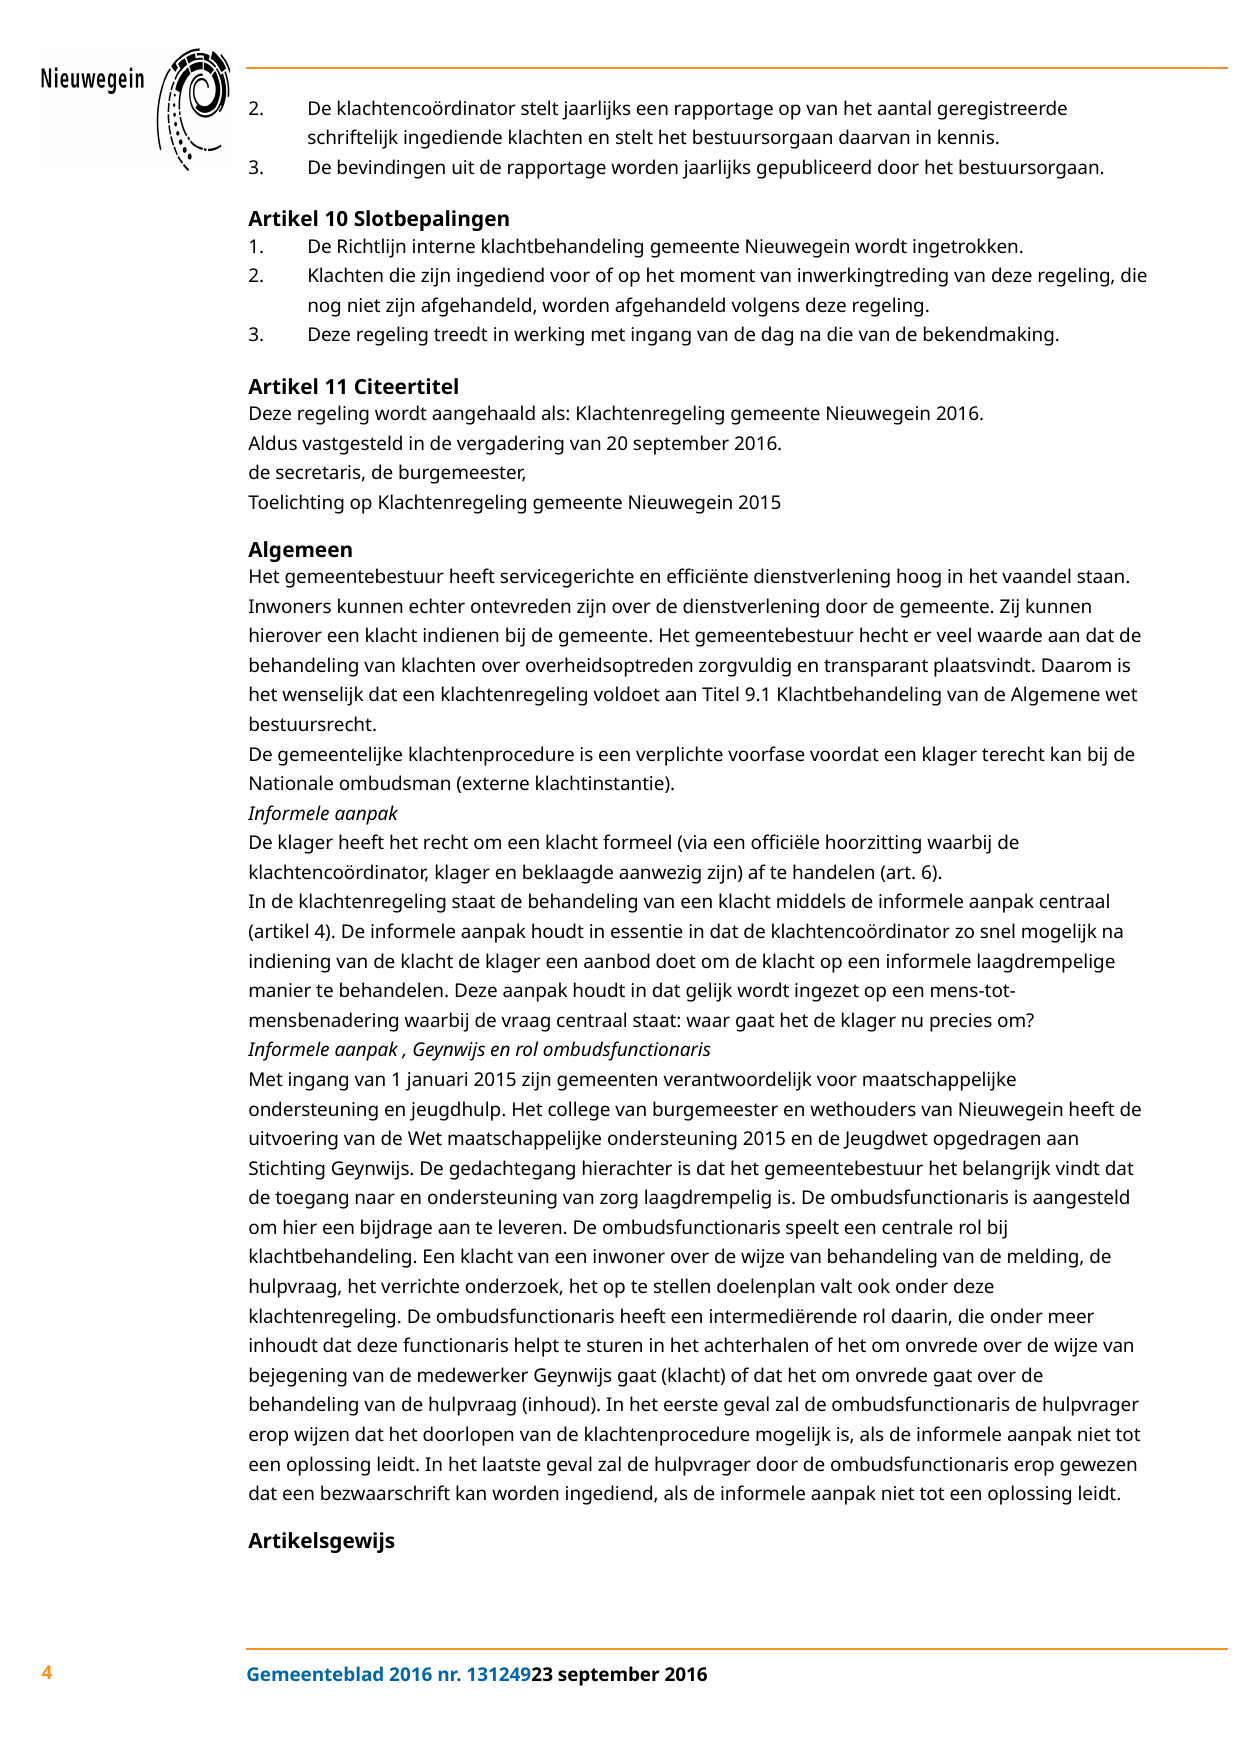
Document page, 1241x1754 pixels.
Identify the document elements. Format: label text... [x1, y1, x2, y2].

text Het gemeentebestuur heeft servicegerichte en efficiënte dienstverlening hoog in het vaandel staan. Inwoners kunnen echter ontevreden zijn over de dienstverlening door de gemeente. Zij kunnen hierover een klacht indienen bij de gemeente. Het gemeentebestuur hecht er veel waarde aan dat de behandeling van klachten over overheidsoptreden zorgvuldig en transparant plaatsvindt. Daarom is het wenselijk dat een klachtenregeling voldoet aan Titel 9.1 Klachtbehandeling van de Algemene wet bestuursrecht. [248, 563, 1152, 737]
text Artikel 10 Slotbepalingen [248, 204, 1152, 233]
text Informele aanpak , Geynwijs en rol ombudsfunctionaris [248, 1037, 1152, 1062]
list De Richtlijn interne klachtbehandeling gemeente Nieuwegein wordt ingetrokken. [248, 233, 1152, 258]
list Klachten die zijn ingediend voor of op het moment van inwerkingtreding van deze regeling, die nog niet zijn afgehandeld, worden afgehandeld volgens deze regeling. [248, 262, 1152, 318]
text Deze regeling wordt aangehaald als: Klachtenregeling gemeente Nieuwegein 2016. [248, 400, 1152, 426]
picture [41, 47, 231, 172]
text De klager heeft het recht om een klacht formeel (via een officiële hoorzitting waarbij de klachtencoördinator, klager en beklaagde aanwezig zijn) af te handelen (art. 6). [248, 829, 1152, 885]
text De gemeentelijke klachtenprocedure is een verplichte voorfase voordat een klager terecht kan bij de Nationale ombudsman (externe klachtinstantie). [248, 741, 1152, 796]
text Toelichting op Klachtenregeling gemeente Nieuwegein 2015 [248, 489, 1152, 515]
text Artikel 11 Citeertitel [248, 372, 1152, 400]
text Informele aanpak [248, 800, 1152, 826]
text Met ingang van 1 januari 2015 zijn gemeenten verantwoordelijk voor maatschappelijke ondersteuning en jeugdhulp. Het college van burgemeester en wethouders van Nieuwegein heeft de uitvoering van de Wet maatschappelijke ondersteuning 2015 en de Jeugdwet opgedragen aan Stichting Geynwijs. De gedachtegang hierachter is dat het gemeentebestuur het belangrijk vindt dat de toegang naar en ondersteuning van zorg laagdrempelig is. De ombudsfunctionaris is aangesteld om hier een bijdrage aan te leveren. De ombudsfunctionaris speelt een centrale rol bij klachtbehandeling. Een klacht van een inwoner over de wijze van behandeling van de melding, de hulpvraag, het verrichte onderzoek, het op te stellen doelenplan valt ook onder deze klachtenregeling. De ombudsfunctionaris heeft een intermediërende rol daarin, die onder meer inhoudt dat deze functionaris helpt te sturen in het achterhalen of het om onvrede over de wijze van bejegening van de medewerker Geynwijs gaat (klacht) of dat het om onvrede gaat over de behandeling van de hulpvraag (inhoud). In het eerste geval zal de ombudsfunctionaris de hulpvrager erop wijzen dat het doorlopen van de klachtenprocedure mogelijk is, als de informele aanpak niet tot een oplossing leidt. In het laatste geval zal de hulpvrager door de ombudsfunctionaris erop gewezen dat een bezwaarschrift kan worden ingediend, als de informele aanpak niet tot een oplossing leidt. [248, 1066, 1152, 1506]
list De klachtencoördinator stelt jaarlijks een rapportage op van het aantal geregistreerde schriftelijk ingediende klachten en stelt het bestuursorgaan daarvan in kennis. [248, 95, 1152, 150]
text Aldus vastgesteld in de vergadering van 20 september 2016. [248, 430, 1152, 456]
list De bevindingen uit de rapportage worden jaarlijks gepubliceerd door het bestuursorgaan. [248, 154, 1152, 180]
list Deze regeling treedt in werking met ingang van de dag na die van de bekendmaking. [248, 322, 1152, 347]
text Algemeen [248, 535, 1152, 563]
text In de klachtenregeling staat de behandeling van een klacht middels de informele aanpak centraal (artikel 4). De informele aanpak houdt in essentie in dat de klachtencoördinator zo snel mogelijk na indiening van de klacht de klager een aanbod doet om de klacht op een informele laagdrempelige manier te behandelen. Deze aanpak houdt in dat gelijk wordt ingezet op een mens-tot-mensbenadering waarbij de vraag centraal staat: waar gaat het de klager nu precies om? [248, 889, 1152, 1033]
text Artikelsgewijs [248, 1526, 1152, 1554]
text de secretaris, de burgemeester, [248, 459, 1152, 485]
